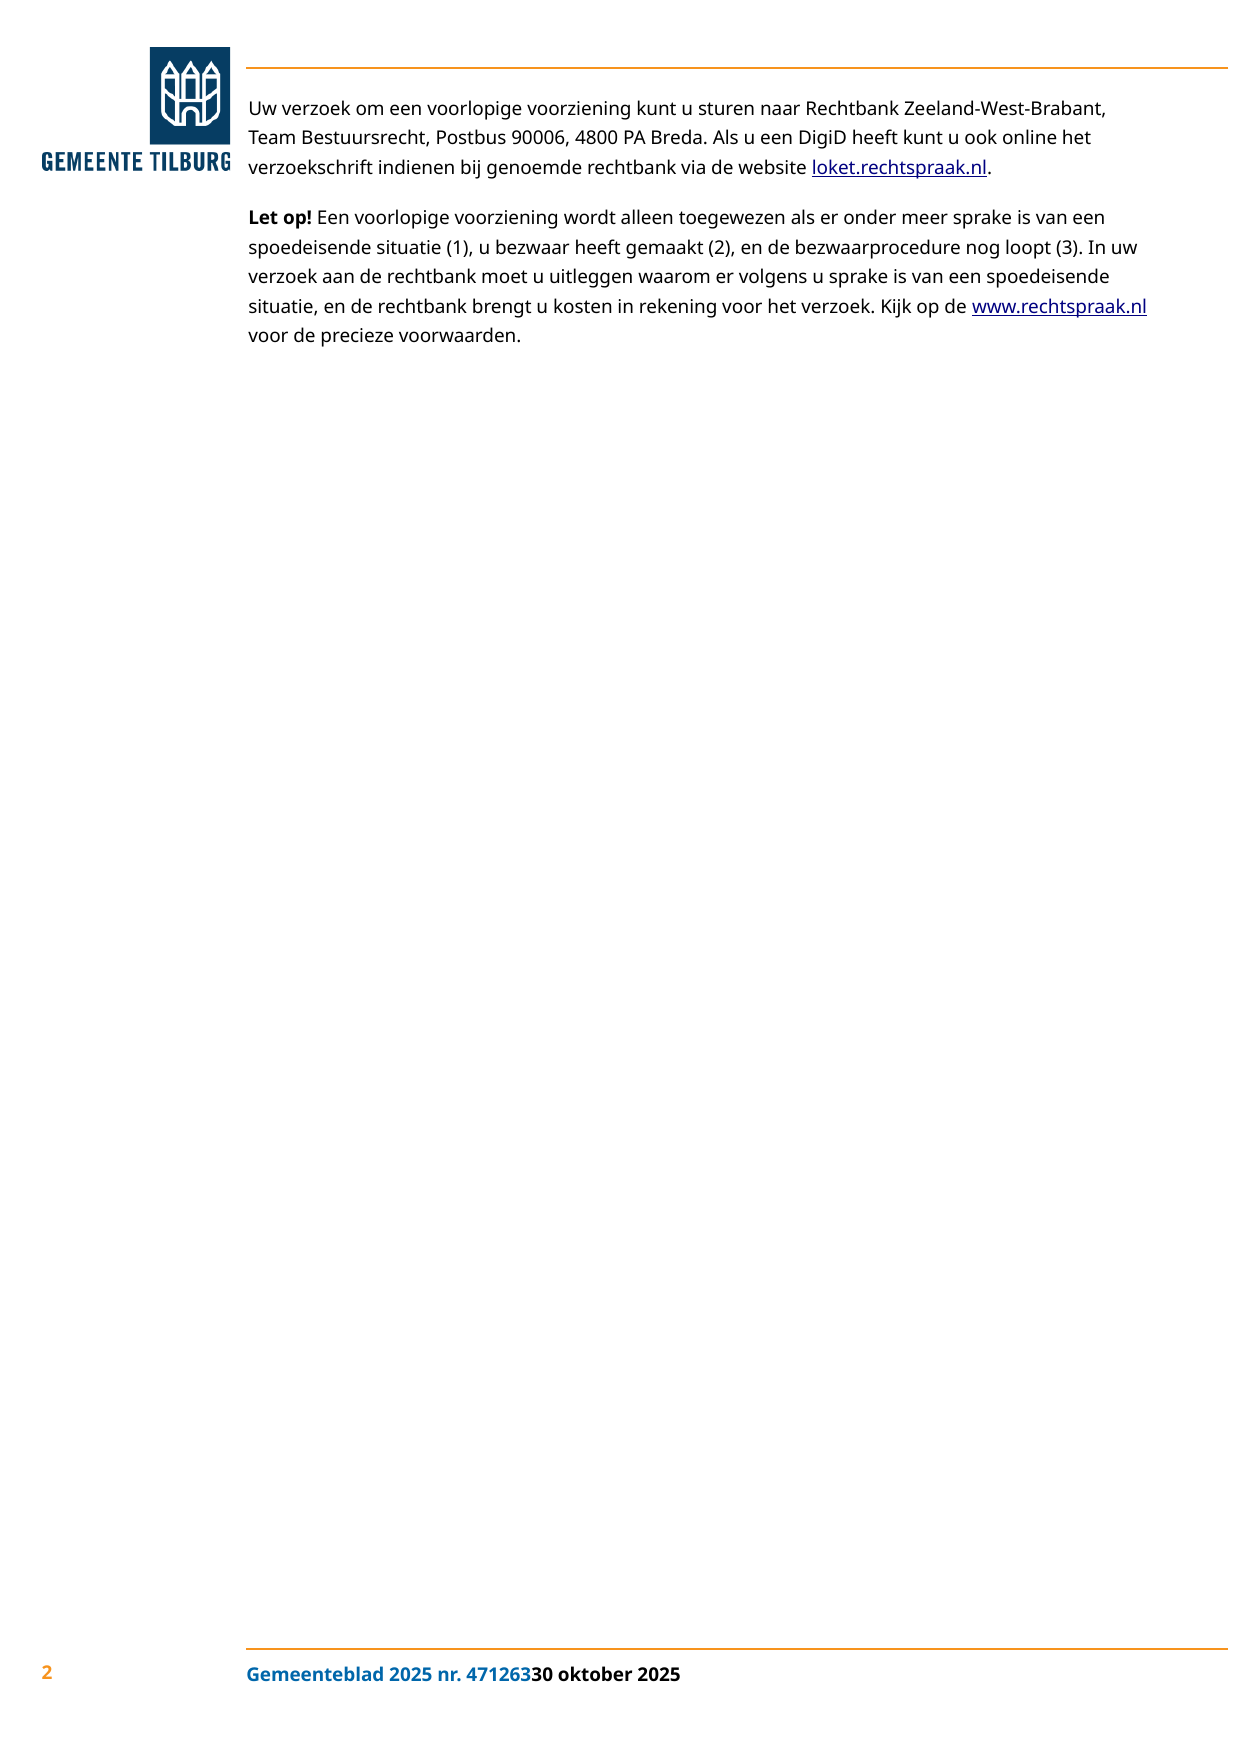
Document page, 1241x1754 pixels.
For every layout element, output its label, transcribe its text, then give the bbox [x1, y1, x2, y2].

text Uw verzoek om een voorlopige voorziening kunt u sturen naar Rechtbank Zeeland-West-Brabant, Team Bestuursrecht, Postbus 90006, 4800 PA Breda. Als u een DigiD heeft kunt u ook online het verzoekschrift indienen bij genoemde rechtbank via de website loket.rechtspraak.nl. [248, 95, 1152, 180]
picture [41, 47, 231, 172]
text Let op! Een voorlopige voorziening wordt alleen toegewezen als er onder meer sprake is van een spoedeisende situatie (1), u bezwaar heeft gemaakt (2), en de bezwaarprocedure nog loopt (3). In uw verzoek aan de rechtbank moet u uitleggen waarom er volgens u sprake is van een spoedeisende situatie, en de rechtbank brengt u kosten in rekening voor het verzoek. Kijk op de www.rechtspraak.nl voor de precieze voorwaarden. [248, 204, 1152, 348]
